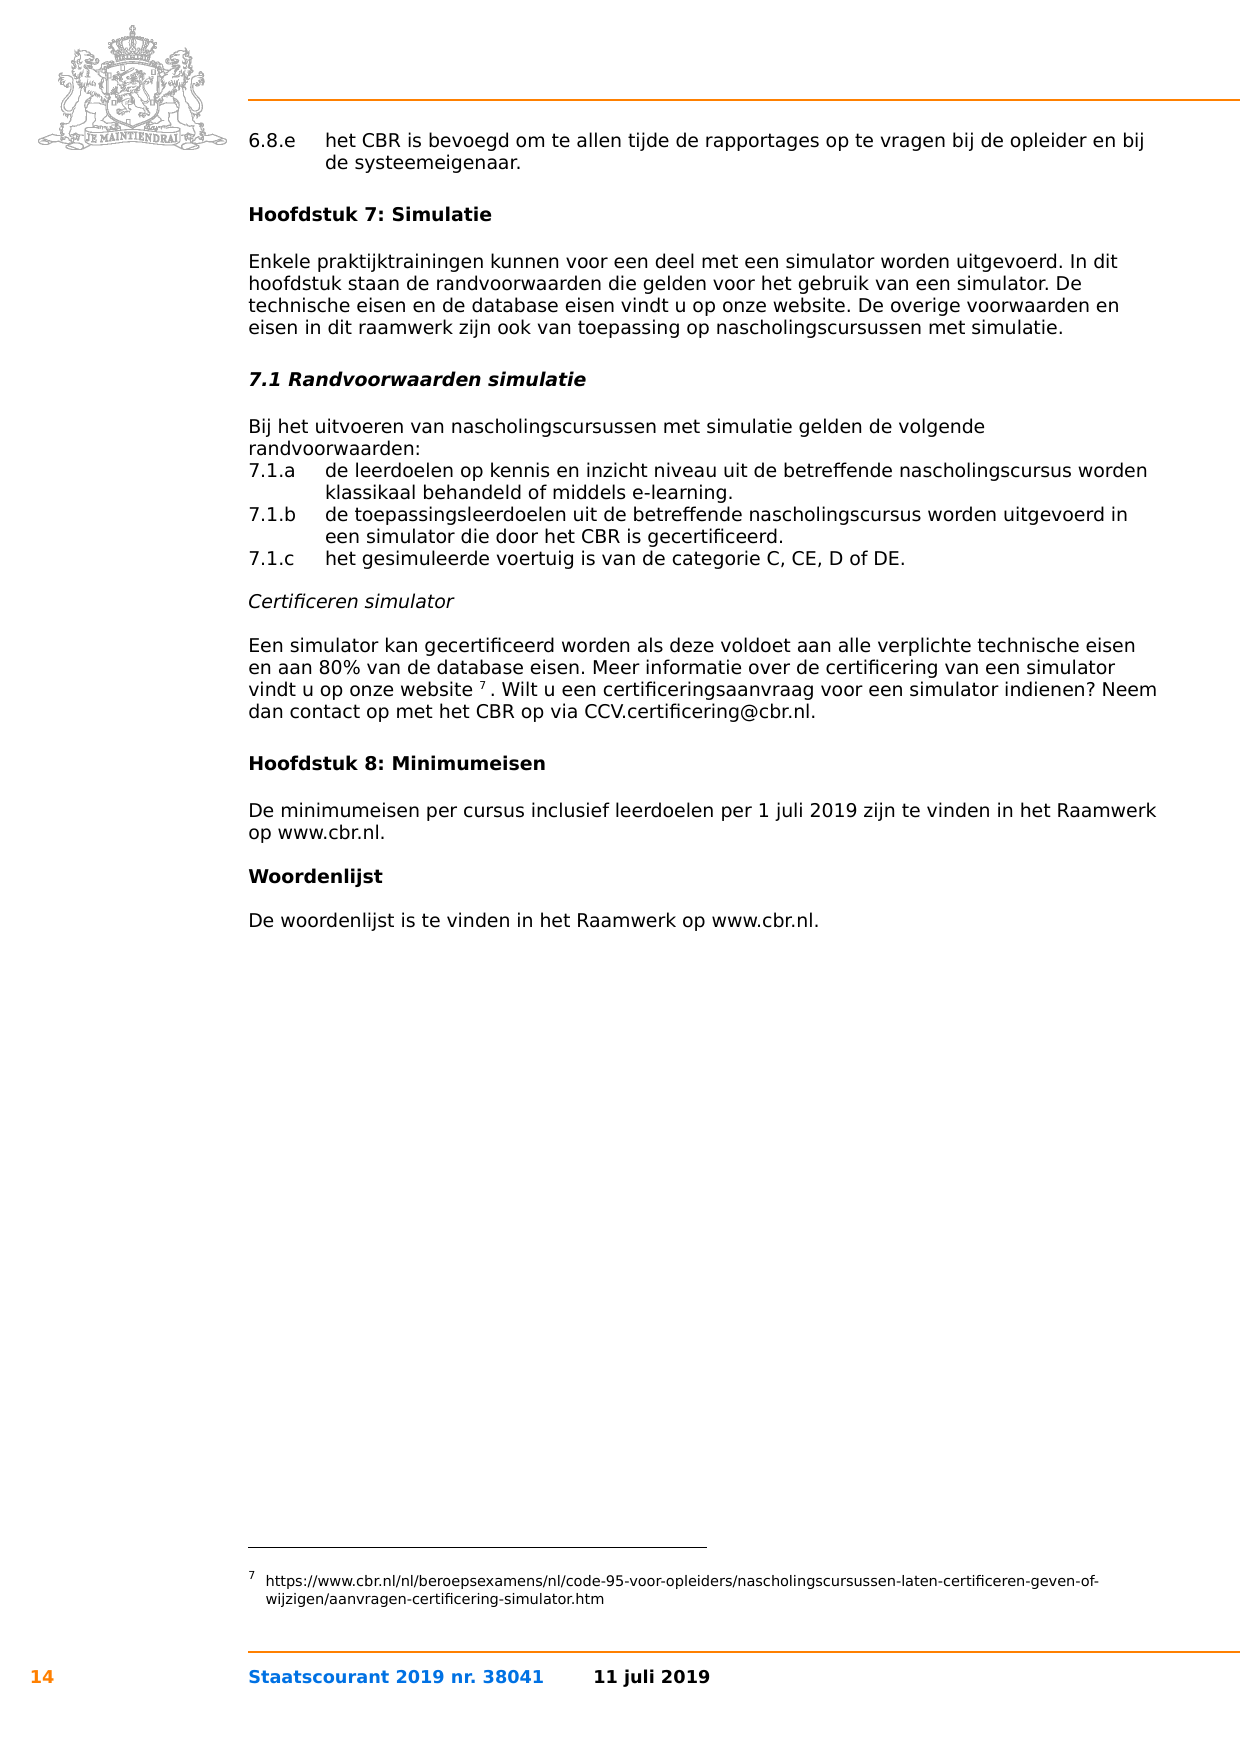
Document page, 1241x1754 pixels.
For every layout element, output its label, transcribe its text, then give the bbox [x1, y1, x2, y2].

picture [38, 25, 227, 150]
text 7.1.a de leerdoelen op kennis en inzicht niveau uit de betreffende nascholingscursus worden klassikaal behandeld of middels e-learning. [248, 460, 1163, 504]
subtitle Certificeren simulator [248, 591, 1163, 613]
text Een simulator kan gecertificeerd worden als deze voldoet aan alle verplichte technische eisen en aan 80% van de database eisen. Meer informatie over de certificering van een simulator vindt u op onze website . Wilt u een certificeringsaanvraag voor een simulator indienen? Neem dan contact op met het CBR op via CCV.certificering@cbr.nl. [248, 635, 1163, 723]
text 6.8.e het CBR is bevoegd om te allen tijde de rapportages op te vragen bij de opleider en bij de systeemeigenaar. [248, 130, 1163, 174]
subtitle 7.1 Randvoorwaarden simulatie [248, 369, 1163, 391]
text 7.1.c het gesimuleerde voertuig is van de categorie C, CE, D of DE. [248, 548, 1163, 569]
subtitle Hoofdstuk 8: Minimumeisen [248, 753, 1163, 775]
text De minimumeisen per cursus inclusief leerdoelen per 1 juli 2019 zijn te vinden in het Raamwerk op www.cbr.nl. [248, 800, 1163, 844]
text https://www.cbr.nl/nl/beroepsexamens/nl/code-95-voor-opleiders/nascholingscursussen-laten-certificeren-geven-of-wijzigen/aanvragen-certificering-simulator.htm [248, 1569, 1163, 1608]
subtitle Woordenlijst [248, 866, 1163, 888]
text 7.1.b de toepassingsleerdoelen uit de betreffende nascholingscursus worden uitgevoerd in een simulator die door het CBR is gecertificeerd. [248, 504, 1163, 548]
text Enkele praktijktrainingen kunnen voor een deel met een simulator worden uitgevoerd. In dit hoofdstuk staan de randvoorwaarden die gelden voor het gebruik van een simulator. De technische eisen en de database eisen vindt u op onze website. De overige voorwaarden en eisen in dit raamwerk zijn ook van toepassing op nascholingscursussen met simulatie. [248, 251, 1163, 339]
text Bij het uitvoeren van nascholingscursussen met simulatie gelden de volgende randvoorwaarden: [248, 416, 1163, 460]
text De woordenlijst is te vinden in het Raamwerk op www.cbr.nl. [248, 910, 1163, 932]
subtitle Hoofdstuk 7: Simulatie [248, 204, 1163, 226]
